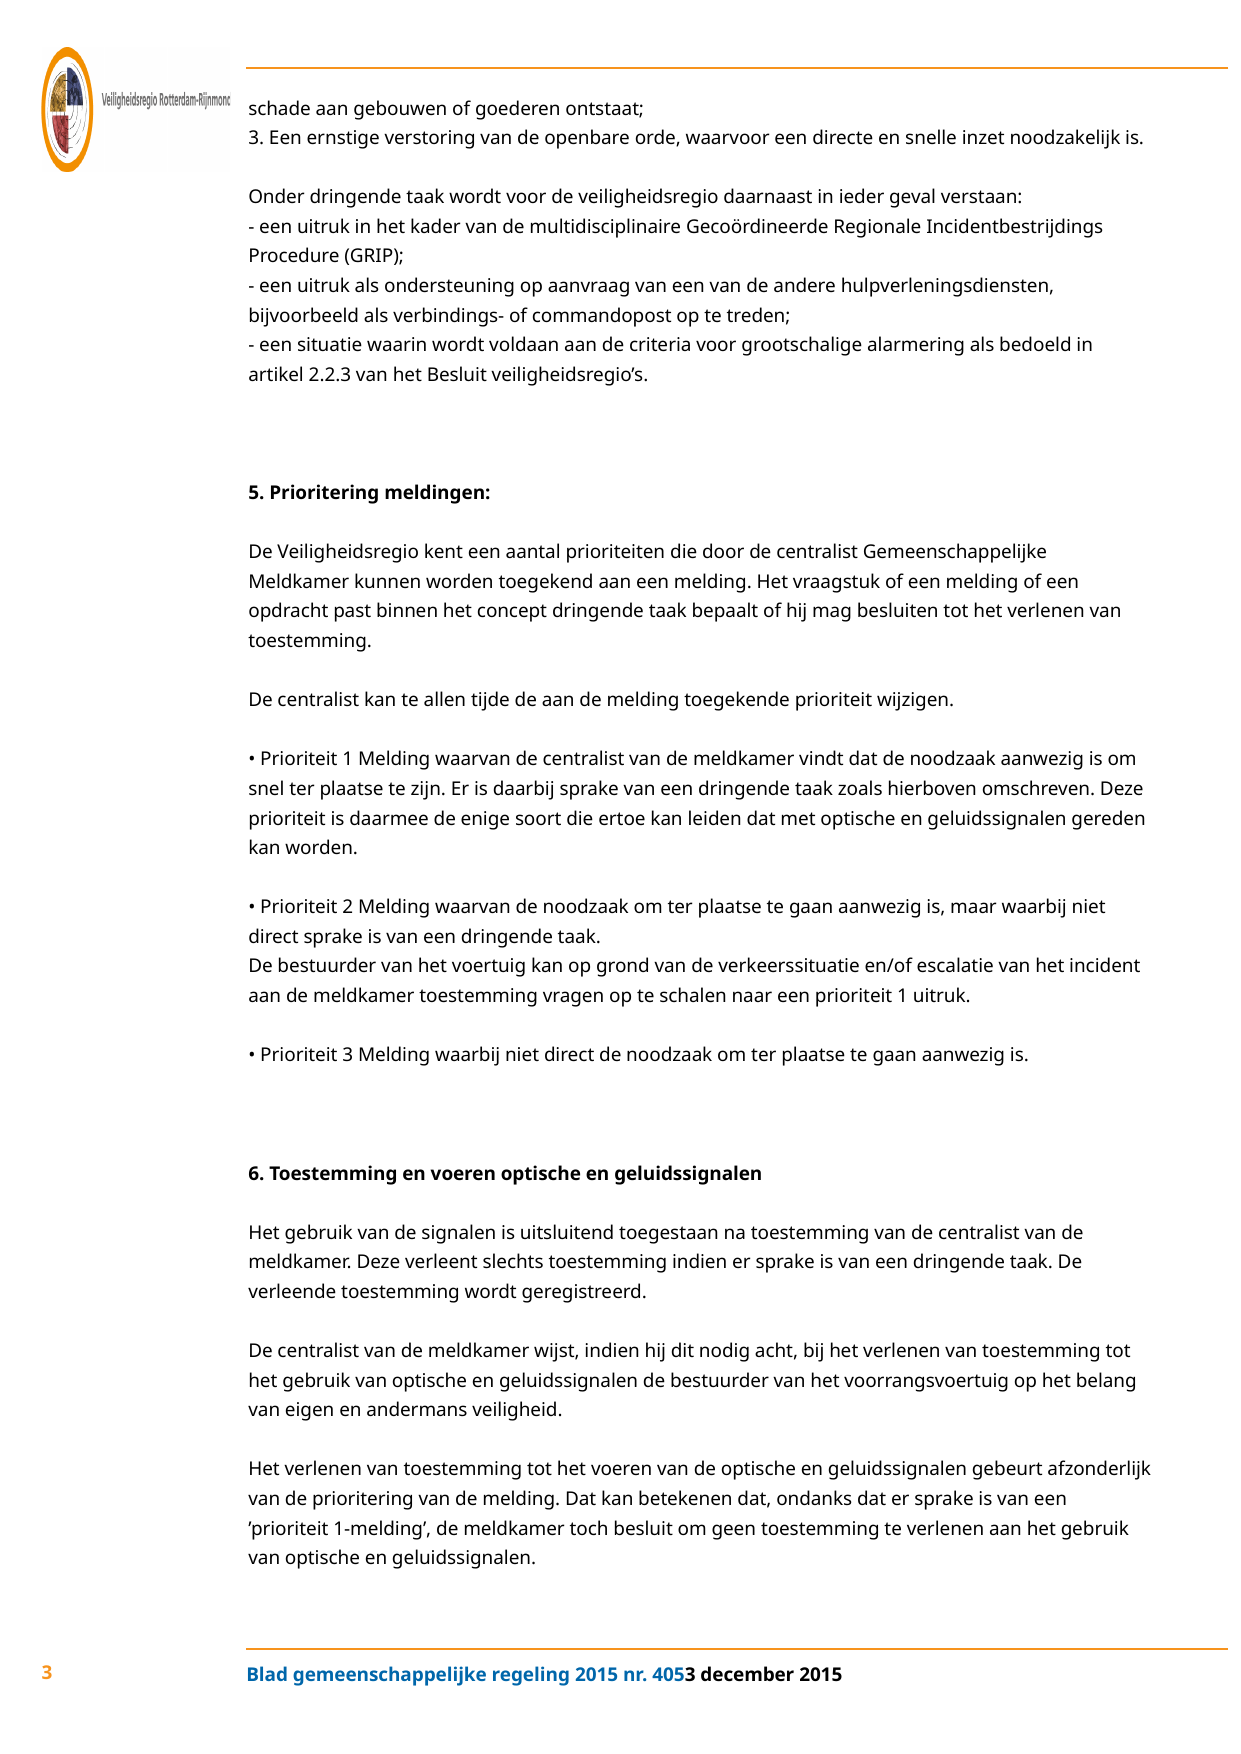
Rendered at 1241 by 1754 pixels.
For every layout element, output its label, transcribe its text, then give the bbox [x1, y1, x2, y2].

text - een situatie waarin wordt voldaan aan de criteria voor grootschalige alarmering als bedoeld in artikel 2.2.3 van het Besluit veiligheidsregio’s. [248, 331, 1152, 387]
text Het verlenen van toestemming tot het voeren van de optische en geluidssignalen gebeurt afzonderlijk van de prioritering van de melding. Dat kan betekenen dat, ondanks dat er sprake is van een ’prioriteit 1-melding’, de meldkamer toch besluit om geen toestemming te verlenen aan het gebruik van optische en geluidssignalen. [248, 1456, 1152, 1570]
text • Prioriteit 2 Melding waarvan de noodzaak om ter plaatse te gaan aanwezig is, maar waarbij niet direct sprake is van een dringende taak. [248, 893, 1152, 949]
text De Veiligheidsregio kent een aantal prioriteiten die door de centralist Gemeenschappelijke Meldkamer kunnen worden toegekend aan een melding. Het vraagstuk of een melding of een opdracht past binnen het concept dringende taak bepaalt of hij mag besluiten tot het verlenen van toestemming. [248, 538, 1152, 653]
text 6. Toestemming en voeren optische en geluidssignalen [248, 1160, 1152, 1186]
text De bestuurder van het voertuig kan op grond van de verkeerssituatie en/of escalatie van het incident aan de meldkamer toestemming vragen op te schalen naar een prioriteit 1 uitruk. [248, 953, 1152, 1008]
text Het gebruik van de signalen is uitsluitend toegestaan na toestemming van de centralist van de meldkamer. Deze verleent slechts toestemming indien er sprake is van een dringende taak. De verleende toestemming wordt geregistreerd. [248, 1219, 1152, 1304]
text De centralist van de meldkamer wijst, indien hij dit nodig acht, bij het verlenen van toestemming tot het gebruik van optische en geluidssignalen de bestuurder van het voorrangsvoertuig op het belang van eigen en andermans veiligheid. [248, 1337, 1152, 1422]
text Onder dringende taak wordt voor de veiligheidsregio daarnaast in ieder geval verstaan: [248, 183, 1152, 209]
text - een uitruk als ondersteuning op aanvraag van een van de andere hulpverleningsdiensten, bijvoorbeeld als verbindings- of commandopost op te treden; [248, 272, 1152, 328]
picture [41, 47, 231, 172]
text schade aan gebouwen of goederen ontstaat; [248, 95, 1152, 121]
text 3. Een ernstige verstoring van de openbare orde, waarvoor een directe en snelle inzet noodzakelijk is. [248, 124, 1152, 150]
text De centralist kan te allen tijde de aan de melding toegekende prioriteit wijzigen. [248, 686, 1152, 712]
text 5. Prioritering meldingen: [248, 479, 1152, 505]
text - een uitruk in het kader van de multidisciplinaire Gecoördineerde Regionale Incidentbestrijdings Procedure (GRIP); [248, 213, 1152, 268]
text • Prioriteit 1 Melding waarvan de centralist van de meldkamer vindt dat de noodzaak aanwezig is om snel ter plaatse te zijn. Er is daarbij sprake van een dringende taak zoals hierboven omschreven. Deze prioriteit is daarmee de enige soort die ertoe kan leiden dat met optische en geluidssignalen gereden kan worden. [248, 746, 1152, 860]
text • Prioriteit 3 Melding waarbij niet direct de noodzaak om ter plaatse te gaan aanwezig is. [248, 1041, 1152, 1067]
